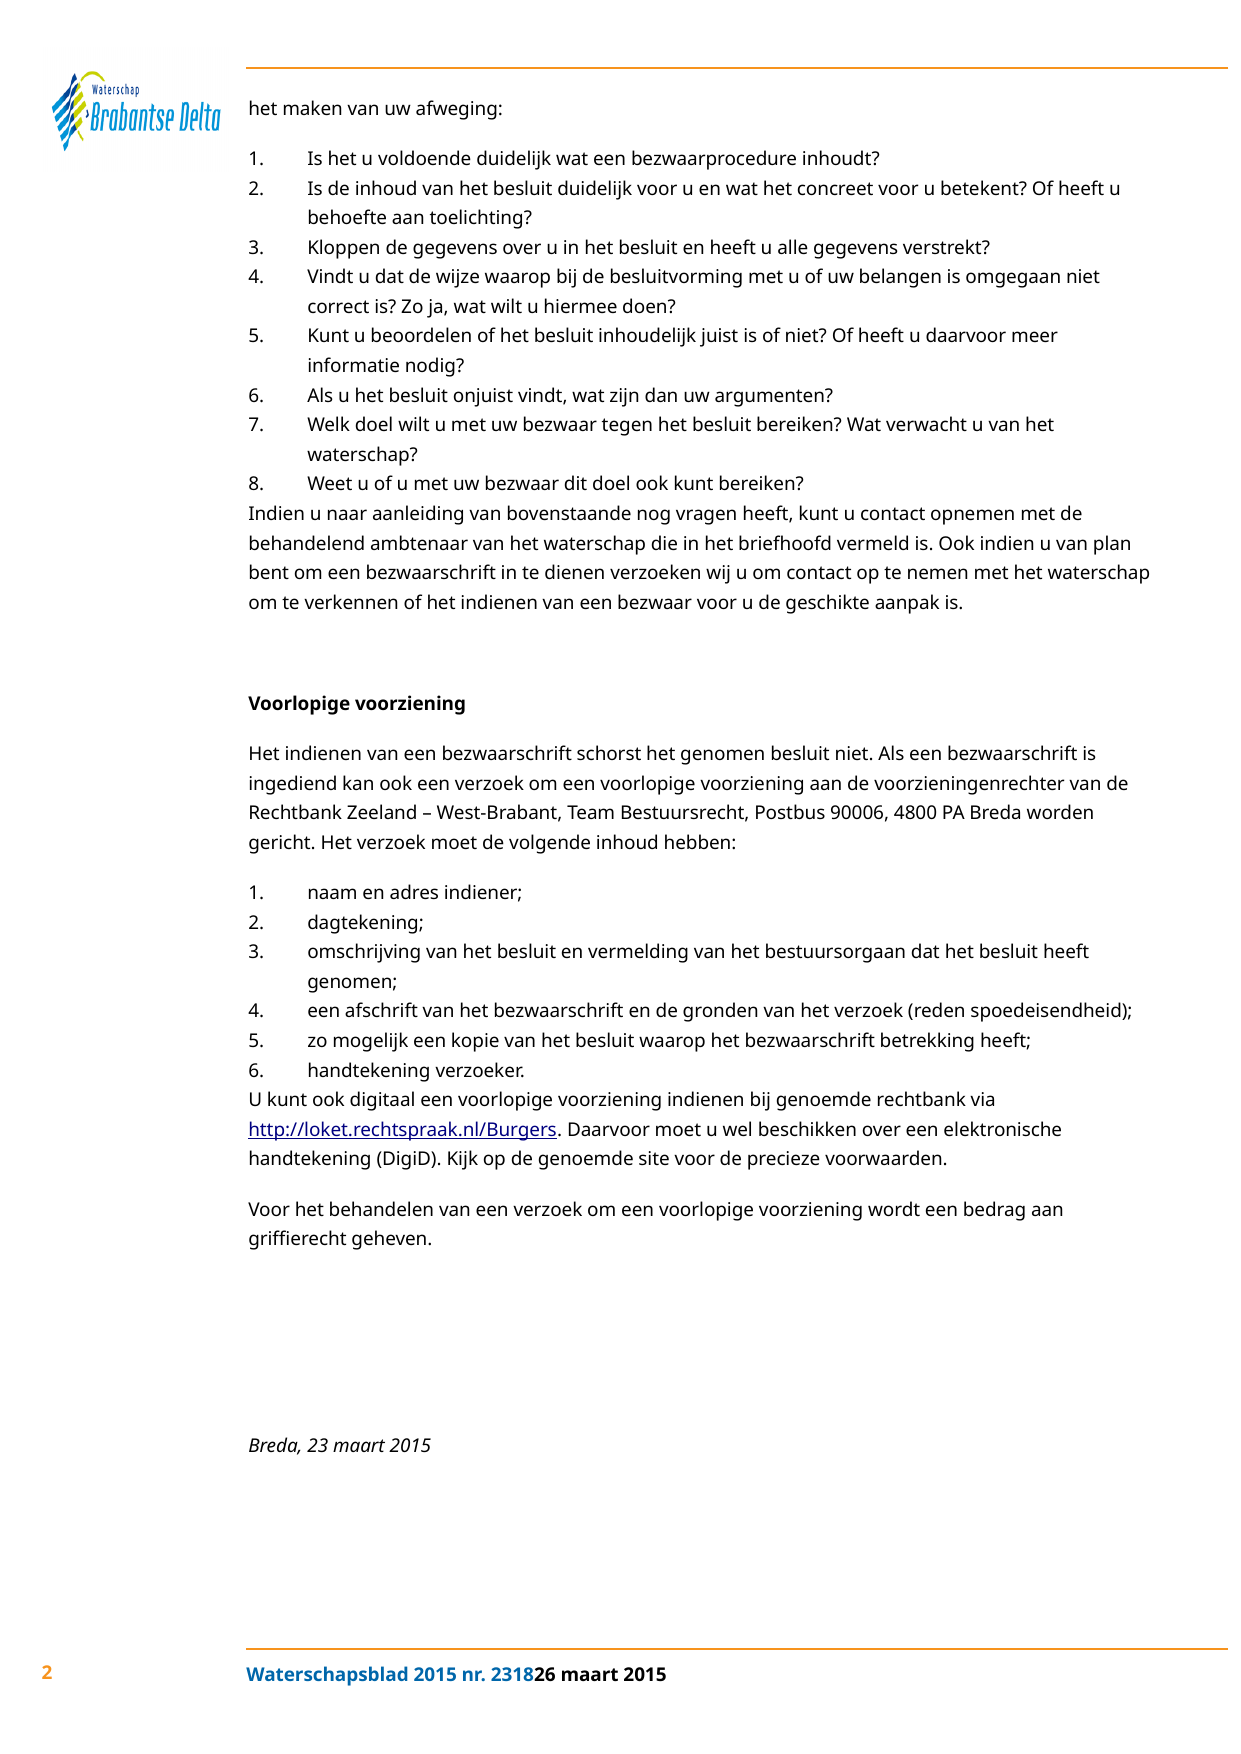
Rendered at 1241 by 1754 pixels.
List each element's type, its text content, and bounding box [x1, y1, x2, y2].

list Kunt u beoordelen of het besluit inhoudelijk juist is of niet? Of heeft u daarvoor meer informatie nodig? [248, 323, 1152, 378]
list Is de inhoud van het besluit duidelijk voor u en wat het concreet voor u betekent? Of heeft u behoefte aan toelichting? [248, 175, 1152, 230]
list Kloppen de gegevens over u in het besluit en heeft u alle gegevens verstrekt? [248, 234, 1152, 260]
list handtekening verzoeker. [248, 1057, 1152, 1083]
list een afschrift van het bezwaarschrift en de gronden van het verzoek (reden spoedeisendheid); [248, 998, 1152, 1023]
text het maken van uw afweging: [248, 95, 1152, 121]
text Het indienen van een bezwaarschrift schorst het genomen besluit niet. Als een bezwaarschrift is ingediend kan ook een verzoek om een voorlopige voorziening aan de voorzieningenrechter van de Rechtbank Zeeland – West-Brabant, Team Bestuursrecht, Postbus 90006, 4800 PA Breda worden gericht. Het verzoek moet de volgende inhoud hebben: [248, 740, 1152, 855]
picture [41, 47, 231, 172]
list naam en adres indiener; [248, 879, 1152, 905]
list dagtekening; [248, 909, 1152, 935]
text Voorlopige voorziening [248, 690, 1152, 716]
list Als u het besluit onjuist vindt, wat zijn dan uw argumenten? [248, 382, 1152, 408]
list Vindt u dat de wijze waarop bij de besluitvorming met u of uw belangen is omgegaan niet correct is? Zo ja, wat wilt u hiermee doen? [248, 263, 1152, 319]
list Welk doel wilt u met uw bezwaar tegen het besluit bereiken? Wat verwacht u van het waterschap? [248, 411, 1152, 467]
list omschrijving van het besluit en vermelding van het bestuursorgaan dat het besluit heeft genomen; [248, 938, 1152, 994]
text Indien u naar aanleiding van bovenstaande nog vragen heeft, kunt u contact opnemen met de behandelend ambtenaar van het waterschap die in het briefhoofd vermeld is. Ook indien u van plan bent om een bezwaarschrift in te dienen verzoeken wij u om contact op te nemen met het waterschap om te verkennen of het indienen van een bezwaar voor u de geschikte aanpak is. [248, 500, 1152, 615]
text Voor het behandelen van een verzoek om een voorlopige voorziening wordt een bedrag aan griffierecht geheven. [248, 1196, 1152, 1251]
list Is het u voldoende duidelijk wat een bezwaarprocedure inhoudt? [248, 145, 1152, 171]
list zo mogelijk een kopie van het besluit waarop het bezwaarschrift betrekking heeft; [248, 1027, 1152, 1053]
text Breda, 23 maart 2015 [248, 1432, 1152, 1458]
list Weet u of u met uw bezwaar dit doel ook kunt bereiken? [248, 471, 1152, 496]
text U kunt ook digitaal een voorlopige voorziening indienen bij genoemde rechtbank via http://loket.rechtspraak.nl/Burgers. Daarvoor moet u wel beschikken over een elektronische handtekening (DigiD). Kijk op de genoemde site voor de precieze voorwaarden. [248, 1086, 1152, 1171]
